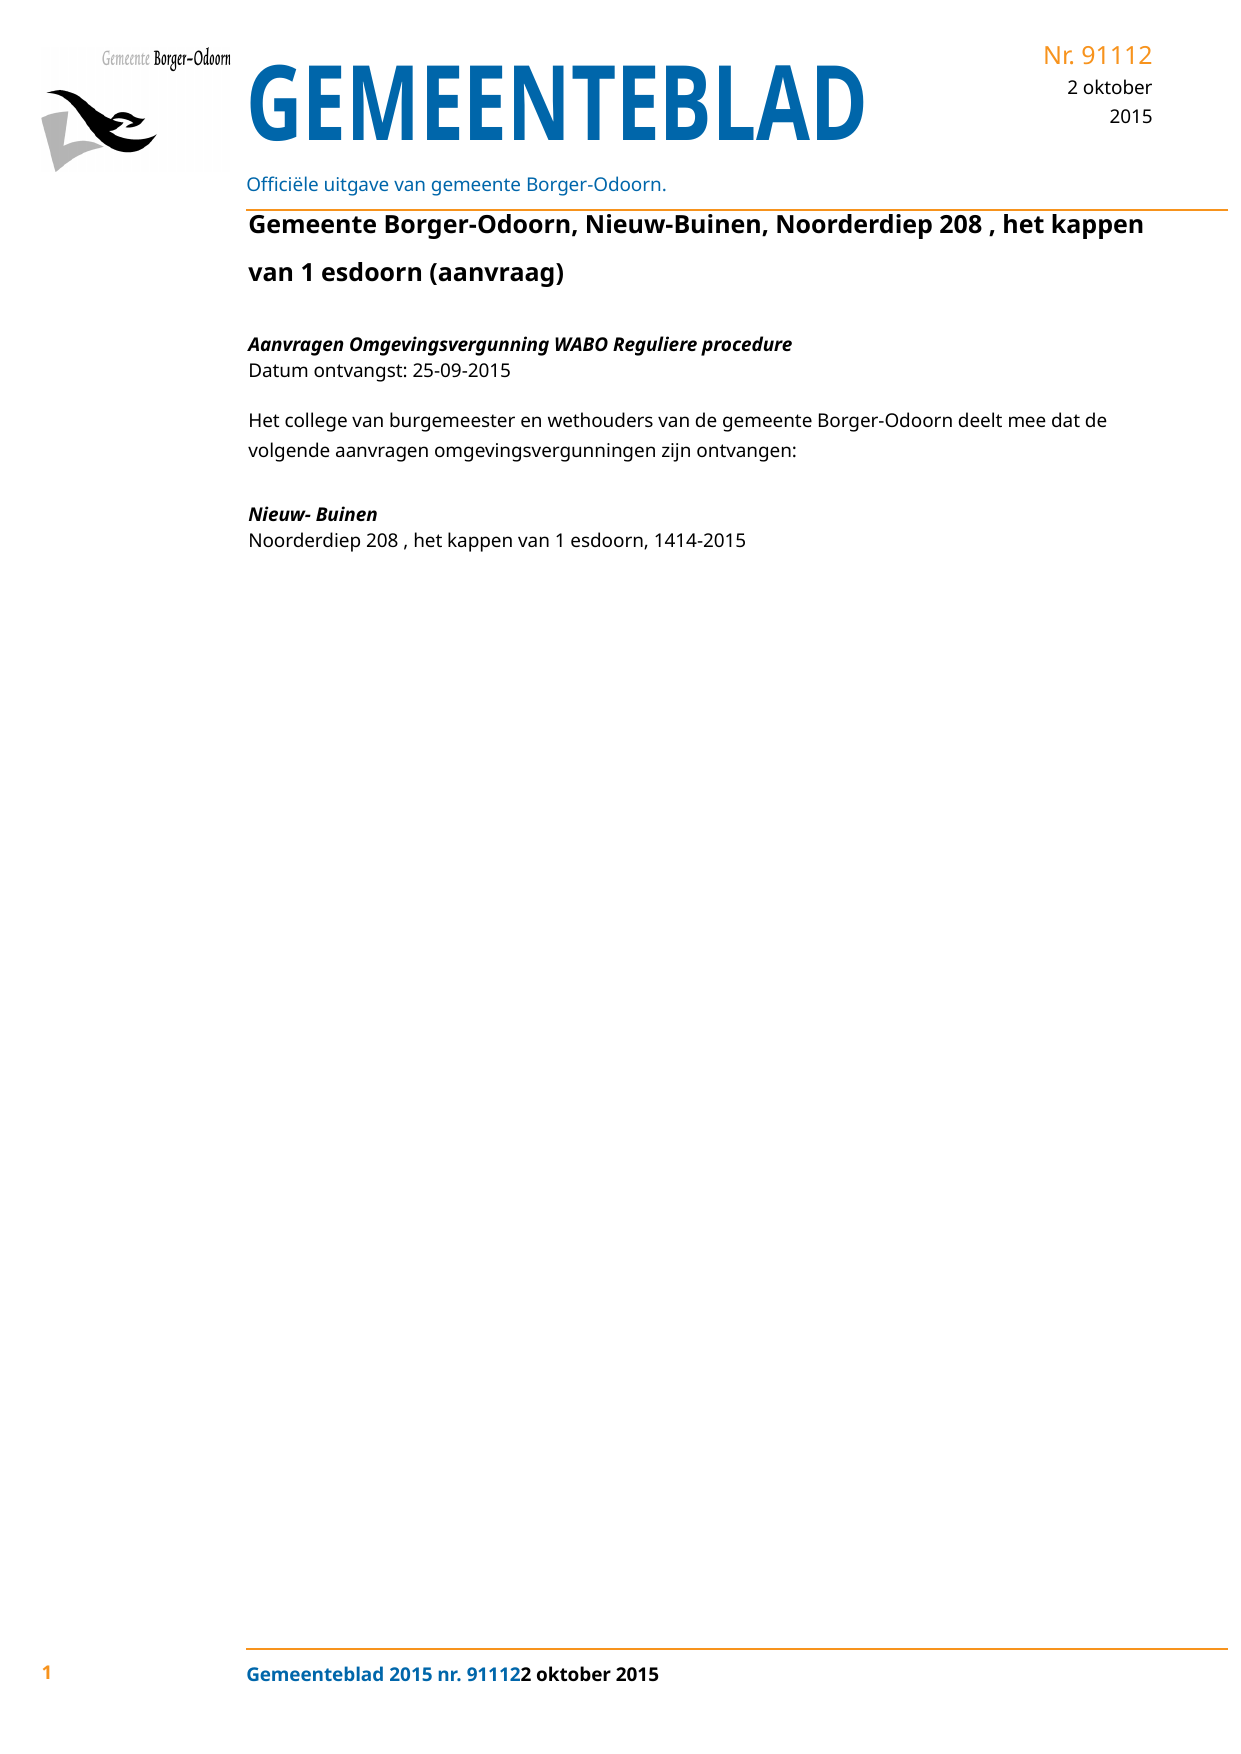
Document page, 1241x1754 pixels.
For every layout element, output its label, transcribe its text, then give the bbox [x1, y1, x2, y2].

text Aanvragen Omgevingsvergunning WABO Reguliere procedure [248, 331, 1152, 357]
text Het college van burgemeester en wethouders van de gemeente Borger-Odoorn deelt mee dat de volgende aanvragen omgevingsvergunningen zijn ontvangen: [248, 408, 1152, 463]
picture [41, 47, 231, 172]
text Datum ontvangst: 25-09-2015 [248, 357, 1152, 383]
text Gemeente Borger-Odoorn, Nieuw-Buinen, Noorderdiep 208 , het kappen van 1 esdoorn (aanvraag) [248, 211, 1152, 288]
text Noorderdiep 208 , het kappen van 1 esdoorn, 1414-2015 [248, 527, 1152, 553]
text Nieuw- Buinen [248, 501, 1152, 527]
